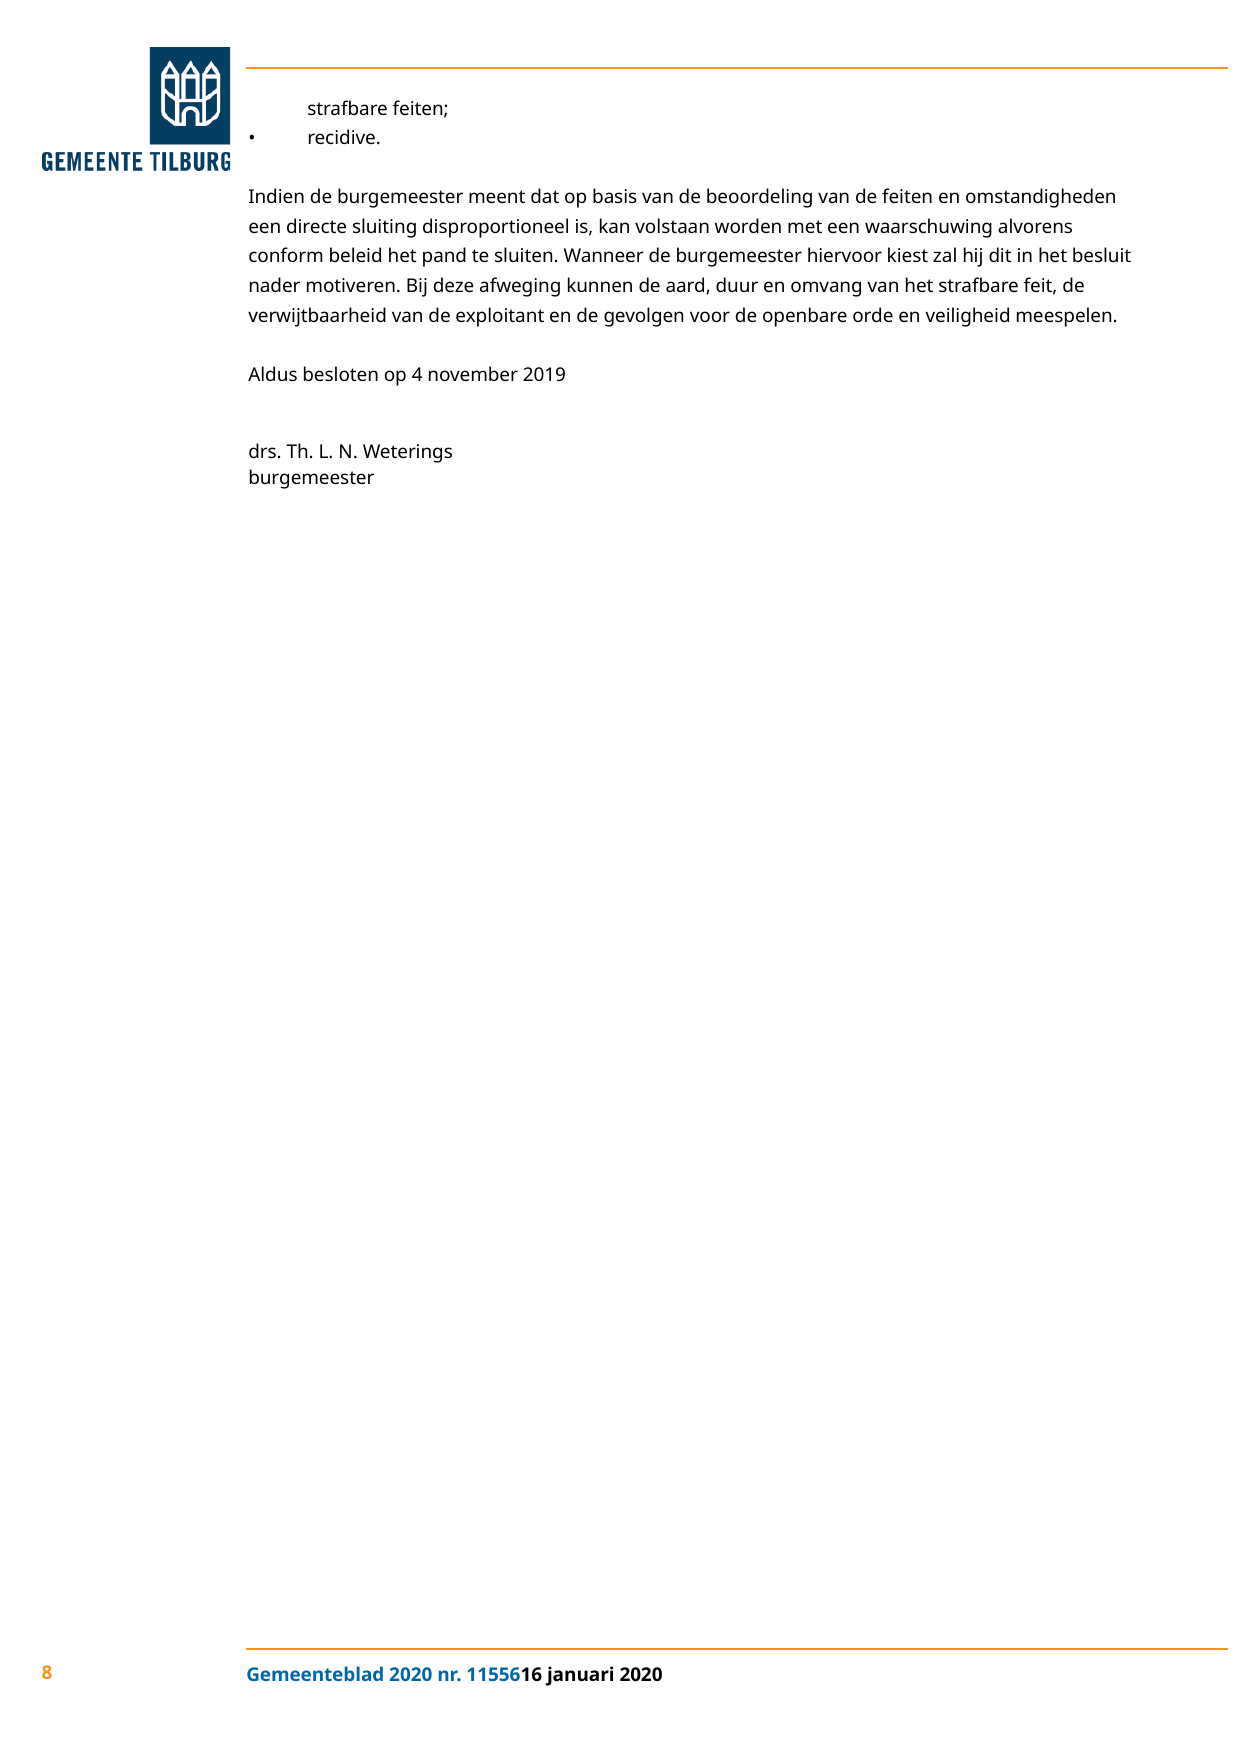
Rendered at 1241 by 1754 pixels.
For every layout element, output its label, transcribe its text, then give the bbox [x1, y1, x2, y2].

list recidive. [248, 124, 1152, 150]
text burgemeester [248, 464, 1152, 490]
list strafbare feiten; [248, 95, 1152, 121]
text Indien de burgemeester meent dat op basis van de beoordeling van de feiten en omstandigheden een directe sluiting disproportioneel is, kan volstaan worden met een waarschuwing alvorens conform beleid het pand te sluiten. Wanneer de burgemeester hiervoor kiest zal hij dit in het besluit nader motiveren. Bij deze afweging kunnen de aard, duur en omvang van het strafbare feit, de verwijtbaarheid van de exploitant en de gevolgen voor de openbare orde en veiligheid meespelen. [248, 183, 1152, 328]
text drs. Th. L. N. Weterings [248, 438, 1152, 464]
picture [41, 47, 231, 172]
text Aldus besloten op 4 november 2019 [248, 361, 1152, 387]
